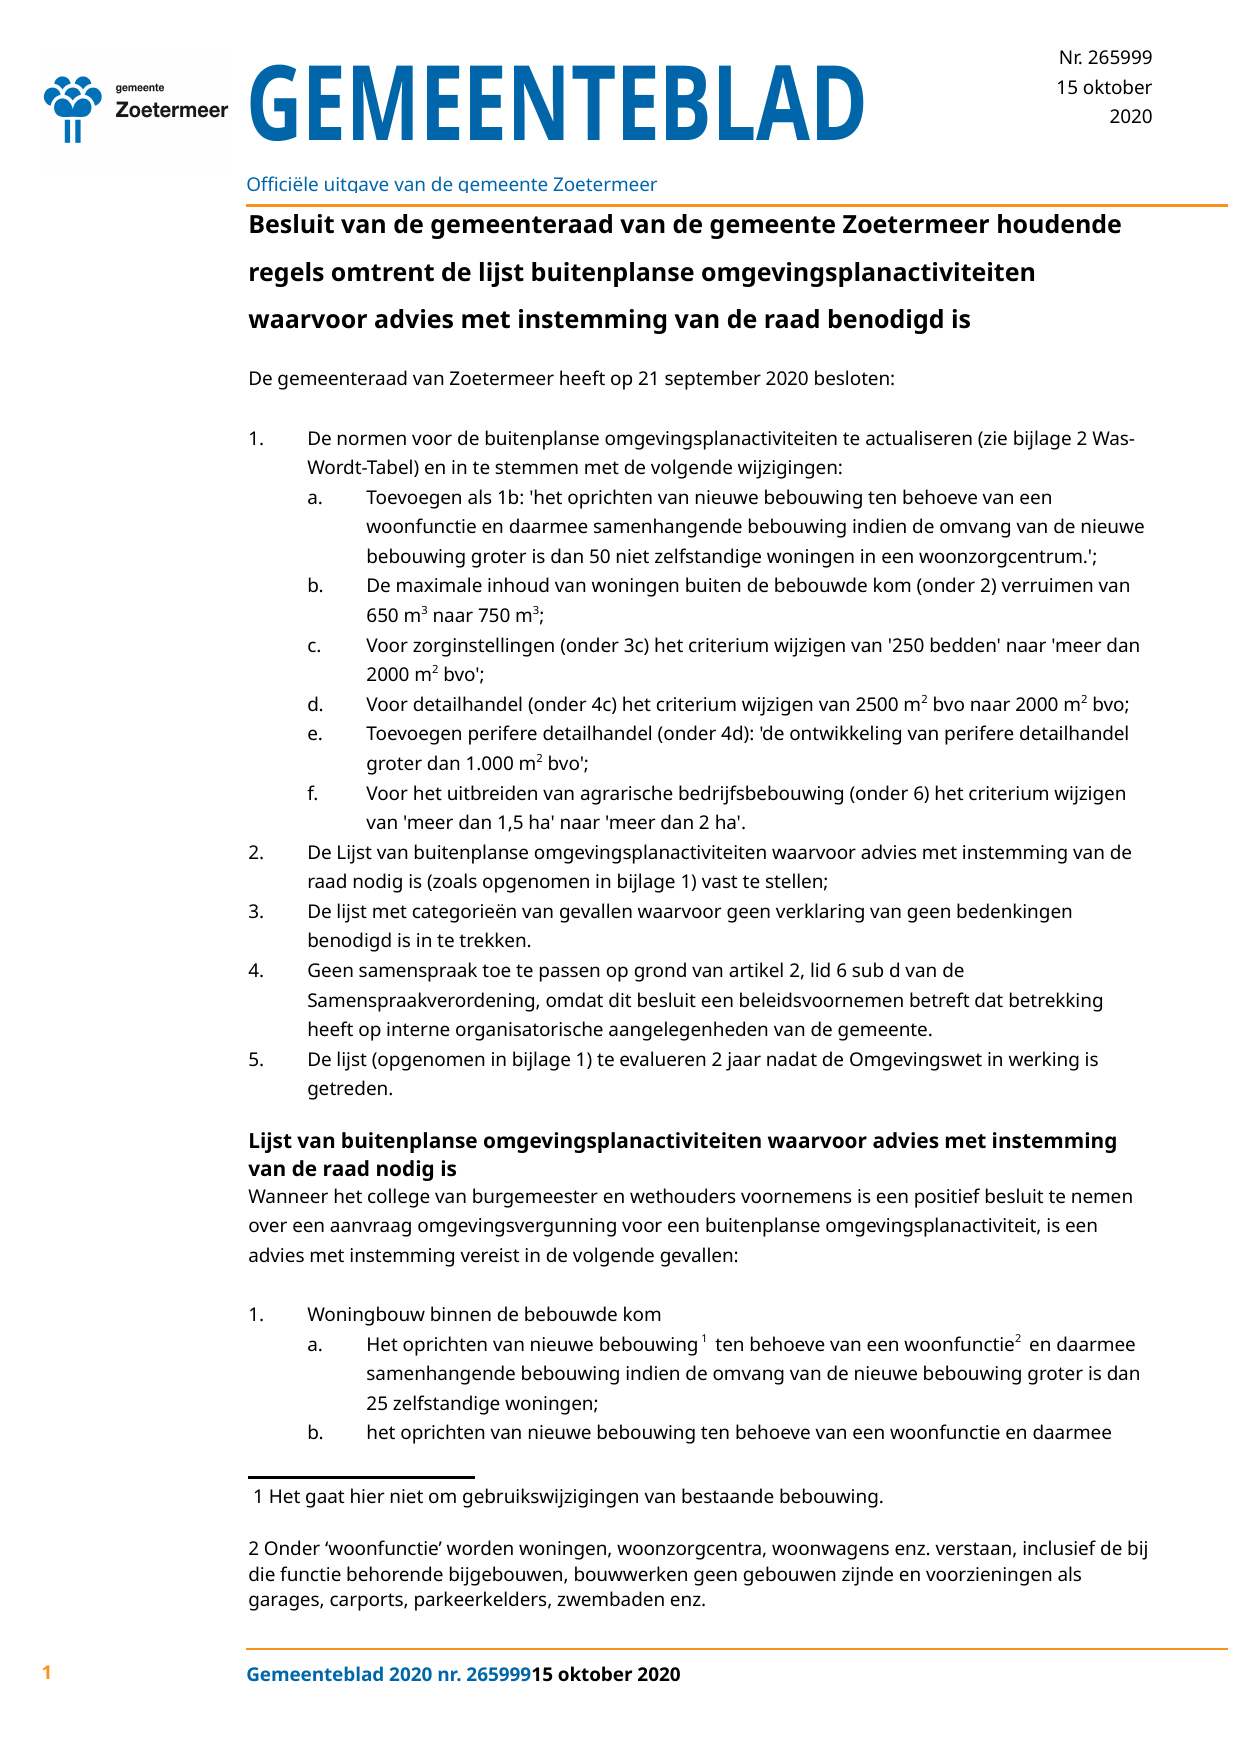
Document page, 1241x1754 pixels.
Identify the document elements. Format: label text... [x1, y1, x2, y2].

list De lijst (opgenomen in bijlage 1) te evalueren 2 jaar nadat de Omgevingswet in werking is getreden. [248, 1046, 1152, 1101]
list Toevoegen perifere detailhandel (onder 4d): 'de ontwikkeling van perifere detailhandel groter dan 1.000 m2 bvo'; [307, 721, 1152, 776]
list Woningbouw binnen de bebouwde kom [248, 1301, 1152, 1327]
list Voor zorginstellingen (onder 3c) het criterium wijzigen van '250 bedden' naar 'meer dan 2000 m2 bvo'; [307, 632, 1152, 687]
list Geen samenspraak toe te passen op grond van artikel 2, lid 6 sub d van de Samenspraakverordening, omdat dit besluit een beleidsvoornemen betreft dat betrekking heeft op interne organisatorische aangelegenheden van de gemeente. [248, 957, 1152, 1042]
text Besluit van de gemeenteraad van de gemeente Zoetermeer houdende regels omtrent de lijst buitenplanse omgevingsplanactiviteiten waarvoor advies met instemming van de raad benodigd is [248, 207, 1152, 336]
list het oprichten van nieuwe bebouwing ten behoeve van een woonfunctie en daarmee [307, 1419, 1152, 1445]
list Onder ‘woonfunctie’ worden woningen, woonzorgcentra, woonwagens enz. verstaan, inclusief de bij die functie behorende bijgebouwen, bouwwerken geen gebouwen zijnde en voorzieningen als garages, carports, parkeerkelders, zwembaden enz. [248, 1535, 1152, 1612]
list De normen voor de buitenplanse omgevingsplanactiviteiten te actualiseren (zie bijlage 2 Was-Wordt-Tabel) en in te stemmen met de volgende wijzigingen: [248, 425, 1152, 480]
text Lijst van buitenplanse omgevingsplanactiviteiten waarvoor advies met instemming van de raad nodig is [248, 1126, 1152, 1183]
list Voor het uitbreiden van agrarische bedrijfsbebouwing (onder 6) het criterium wijzigen van 'meer dan 1,5 ha' naar 'meer dan 2 ha'. [307, 780, 1152, 835]
list Het oprichten van nieuwe bebouwing ten behoeve van een woonfunctie en daarmee samenhangende bebouwing indien de omvang van de nieuwe bebouwing groter is dan 25 zelfstandige woningen; [307, 1331, 1152, 1416]
text Wanneer het college van burgemeester en wethouders voornemens is een positief besluit te nemen over een aanvraag omgevingsvergunning voor een buitenplanse omgevingsplanactiviteit, is een advies met instemming vereist in de volgende gevallen: [248, 1183, 1152, 1268]
list De Lijst van buitenplanse omgevingsplanactiviteiten waarvoor advies met instemming van de raad nodig is (zoals opgenomen in bijlage 1) vast te stellen; [248, 839, 1152, 894]
picture [41, 47, 231, 172]
list Het gaat hier niet om gebruikswijzigingen van bestaande bebouwing. [248, 1483, 1152, 1509]
list Toevoegen als 1b: 'het oprichten van nieuwe bebouwing ten behoeve van een woonfunctie en daarmee samenhangende bebouwing indien de omvang van de nieuwe bebouwing groter is dan 50 niet zelfstandige woningen in een woonzorgcentrum.'; [307, 484, 1152, 569]
text De gemeenteraad van Zoetermeer heeft op 21 september 2020 besloten: [248, 366, 1152, 391]
list Voor detailhandel (onder 4c) het criterium wijzigen van 2500 m2 bvo naar 2000 m2 bvo; [307, 691, 1152, 717]
list De lijst met categorieën van gevallen waarvoor geen verklaring van geen bedenkingen benodigd is in te trekken. [248, 898, 1152, 953]
list De maximale inhoud van woningen buiten de bebouwde kom (onder 2) verruimen van 650 m3 naar 750 m3; [307, 573, 1152, 628]
